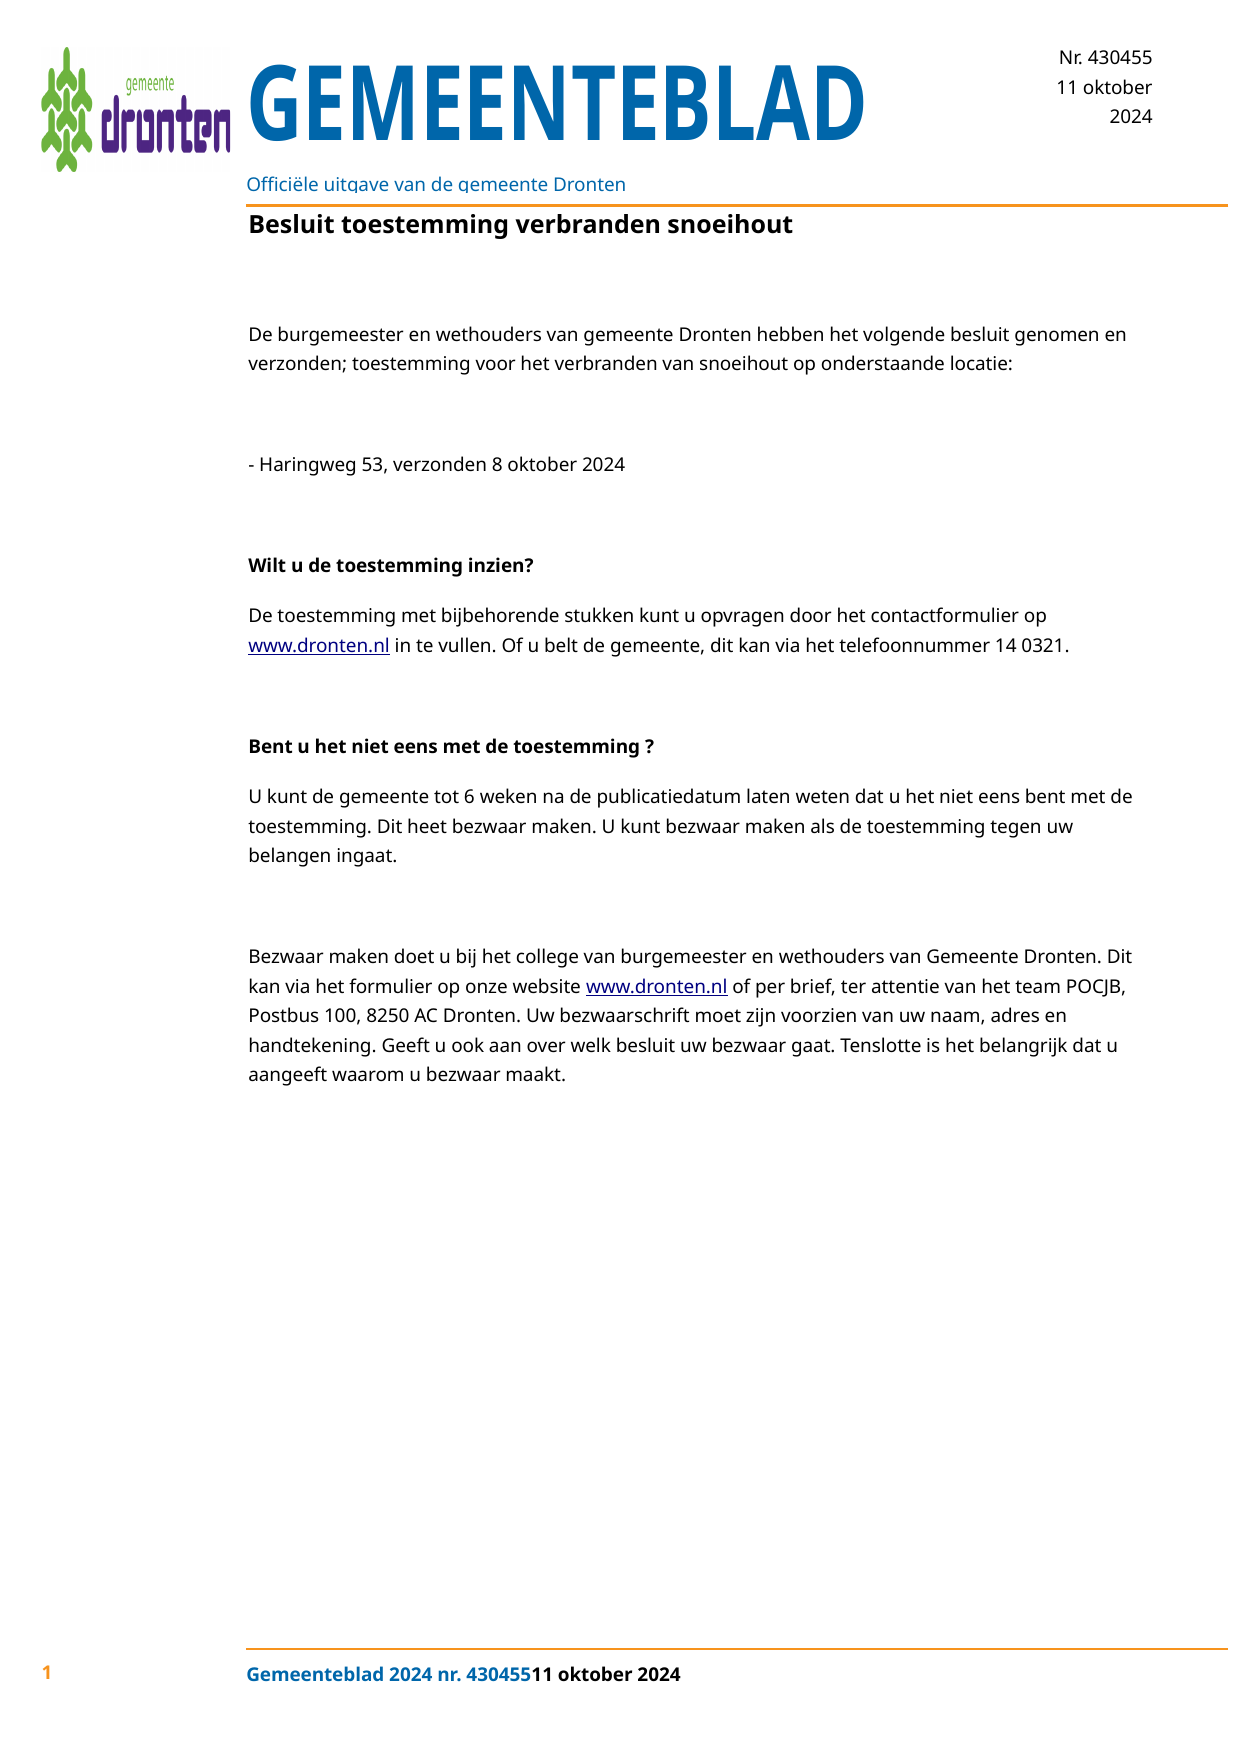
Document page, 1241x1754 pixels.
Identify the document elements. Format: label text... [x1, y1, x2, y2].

text Bezwaar maken doet u bij het college van burgemeester en wethouders van Gemeente Dronten. Dit kan via het formulier op onze website www.dronten.nl of per brief, ter attentie van het team POCJB, Postbus 100, 8250 AC Dronten. Uw bezwaarschrift moet zijn voorzien van uw naam, adres en handtekening. Geeft u ook aan over welk besluit uw bezwaar gaat. Tenslotte is het belangrijk dat u aangeeft waarom u bezwaar maakt. [248, 943, 1152, 1087]
text Bent u het niet eens met de toestemming ? [248, 733, 1152, 758]
text Besluit toestemming verbranden snoeihout [248, 207, 1152, 241]
picture [41, 47, 231, 172]
text U kunt de gemeente tot 6 weken na de publicatiedatum laten weten dat u het niet eens bent met de toestemming. Dit heet bezwaar maken. U kunt bezwaar maken als de toestemming tegen uw belangen ingaat. [248, 783, 1152, 868]
text Wilt u de toestemming inzien? [248, 552, 1152, 578]
text De toestemming met bijbehorende stukken kunt u opvragen door het contactformulier op www.dronten.nl in te vullen. Of u belt de gemeente, dit kan via het telefoonnummer 14 0321. [248, 602, 1152, 658]
text - Haringweg 53, verzonden 8 oktober 2024 [248, 451, 1152, 477]
text De burgemeester en wethouders van gemeente Dronten hebben het volgende besluit genomen en verzonden; toestemming voor het verbranden van snoeihout op onderstaande locatie: [248, 321, 1152, 376]
